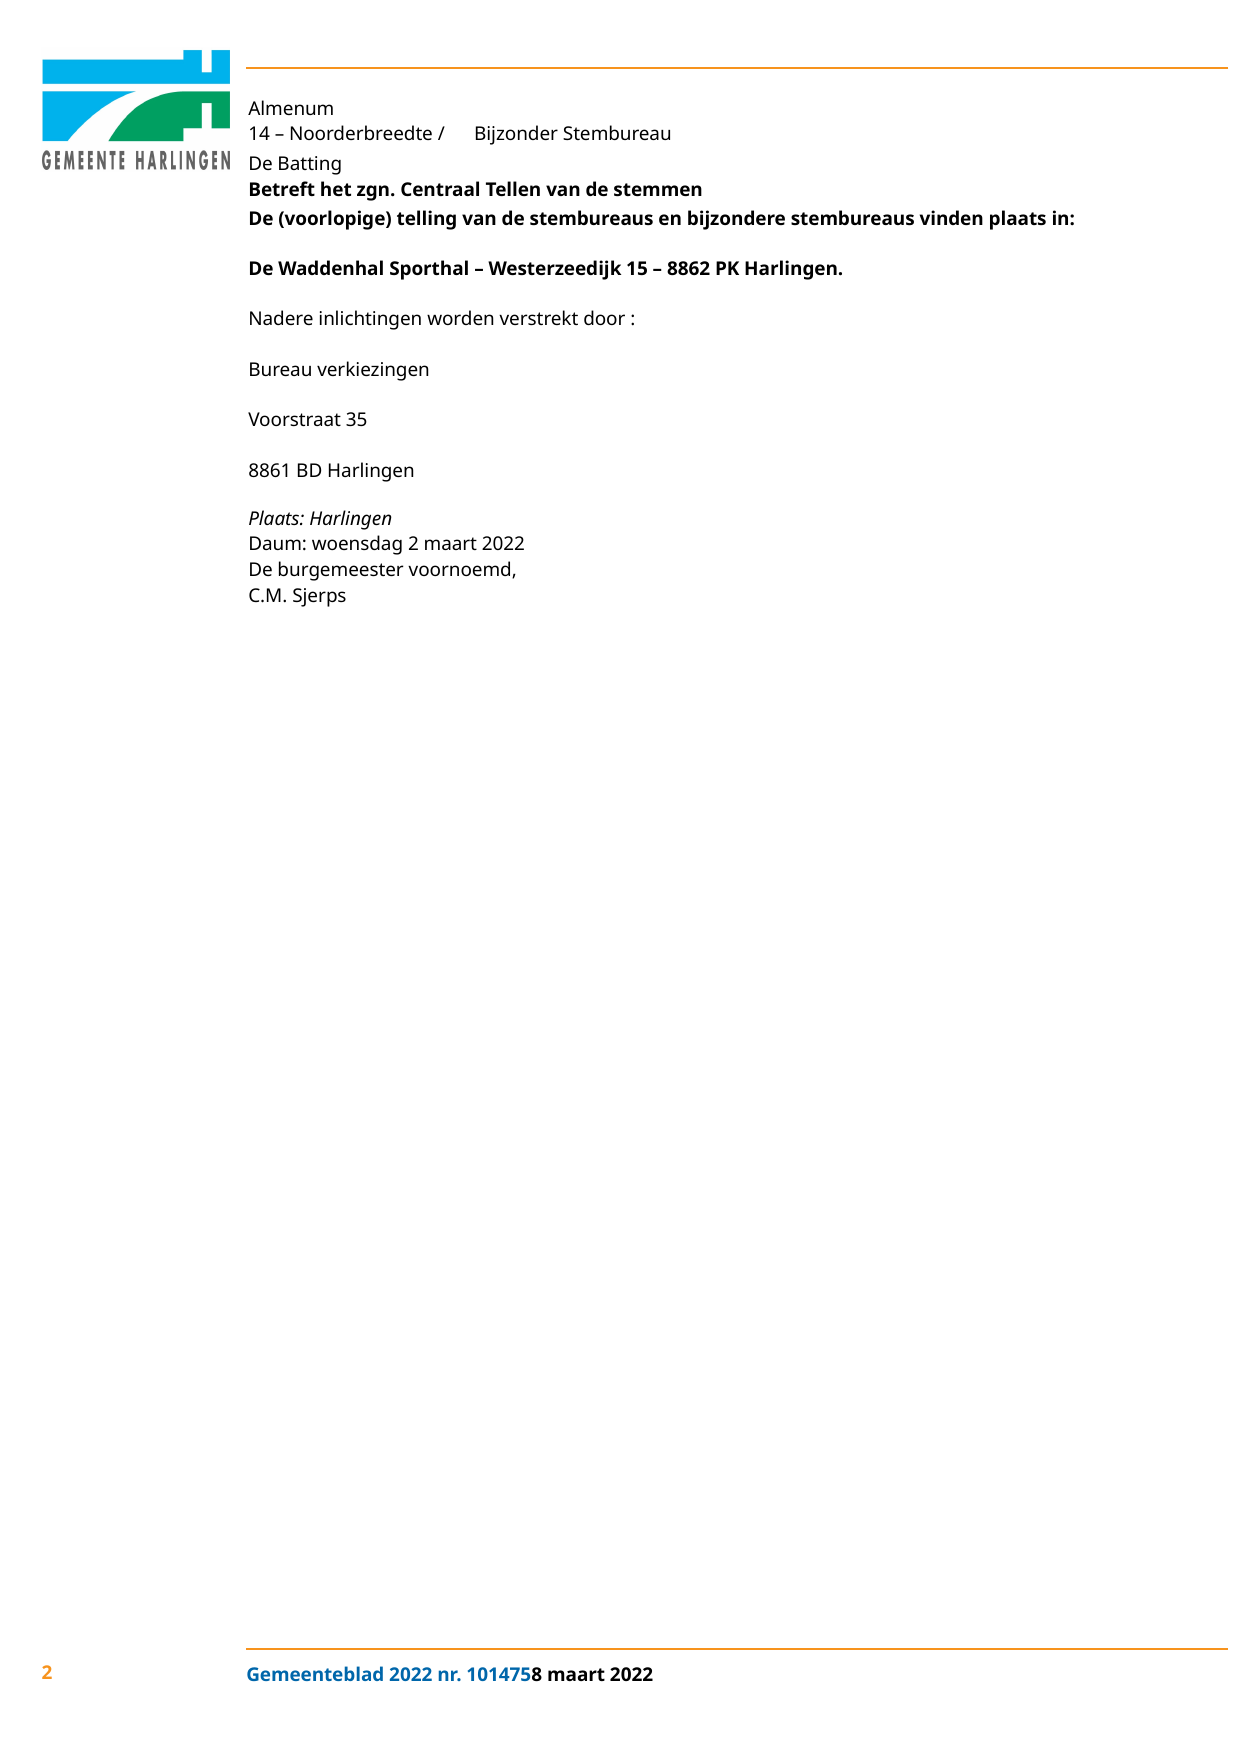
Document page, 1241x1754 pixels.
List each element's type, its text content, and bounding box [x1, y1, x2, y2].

text C.M. Sjerps [248, 582, 1152, 608]
table_cell Almenum [248, 95, 474, 121]
table_cell [926, 95, 1152, 176]
text Daum: woensdag 2 maart 2022 [248, 530, 1152, 556]
text De burgemeester voornoemd, [248, 556, 1152, 582]
text Nadere inlichtingen worden verstrekt door : [248, 306, 1152, 331]
text Bureau verkiezingen [248, 356, 1152, 382]
text Voorstraat 35 [248, 406, 1152, 432]
text 8861 BD Harlingen [248, 457, 1152, 483]
table_cell Bijzonder Stembureau [474, 121, 700, 176]
table_cell 14 – Noorderbreedte / De Batting [248, 121, 474, 176]
picture [41, 47, 231, 172]
table_cell [700, 95, 926, 176]
text De (voorlopige) telling van de stembureaus en bijzondere stembureaus vinden plaats in: [248, 205, 1152, 231]
text Plaats: Harlingen [248, 505, 1152, 530]
table_cell Betreft het zgn. Centraal Tellen van de stemmen [248, 176, 1152, 202]
table_cell [474, 95, 700, 121]
text De Waddenhal Sporthal – Westerzeedijk 15 – 8862 PK Harlingen. [248, 255, 1152, 281]
